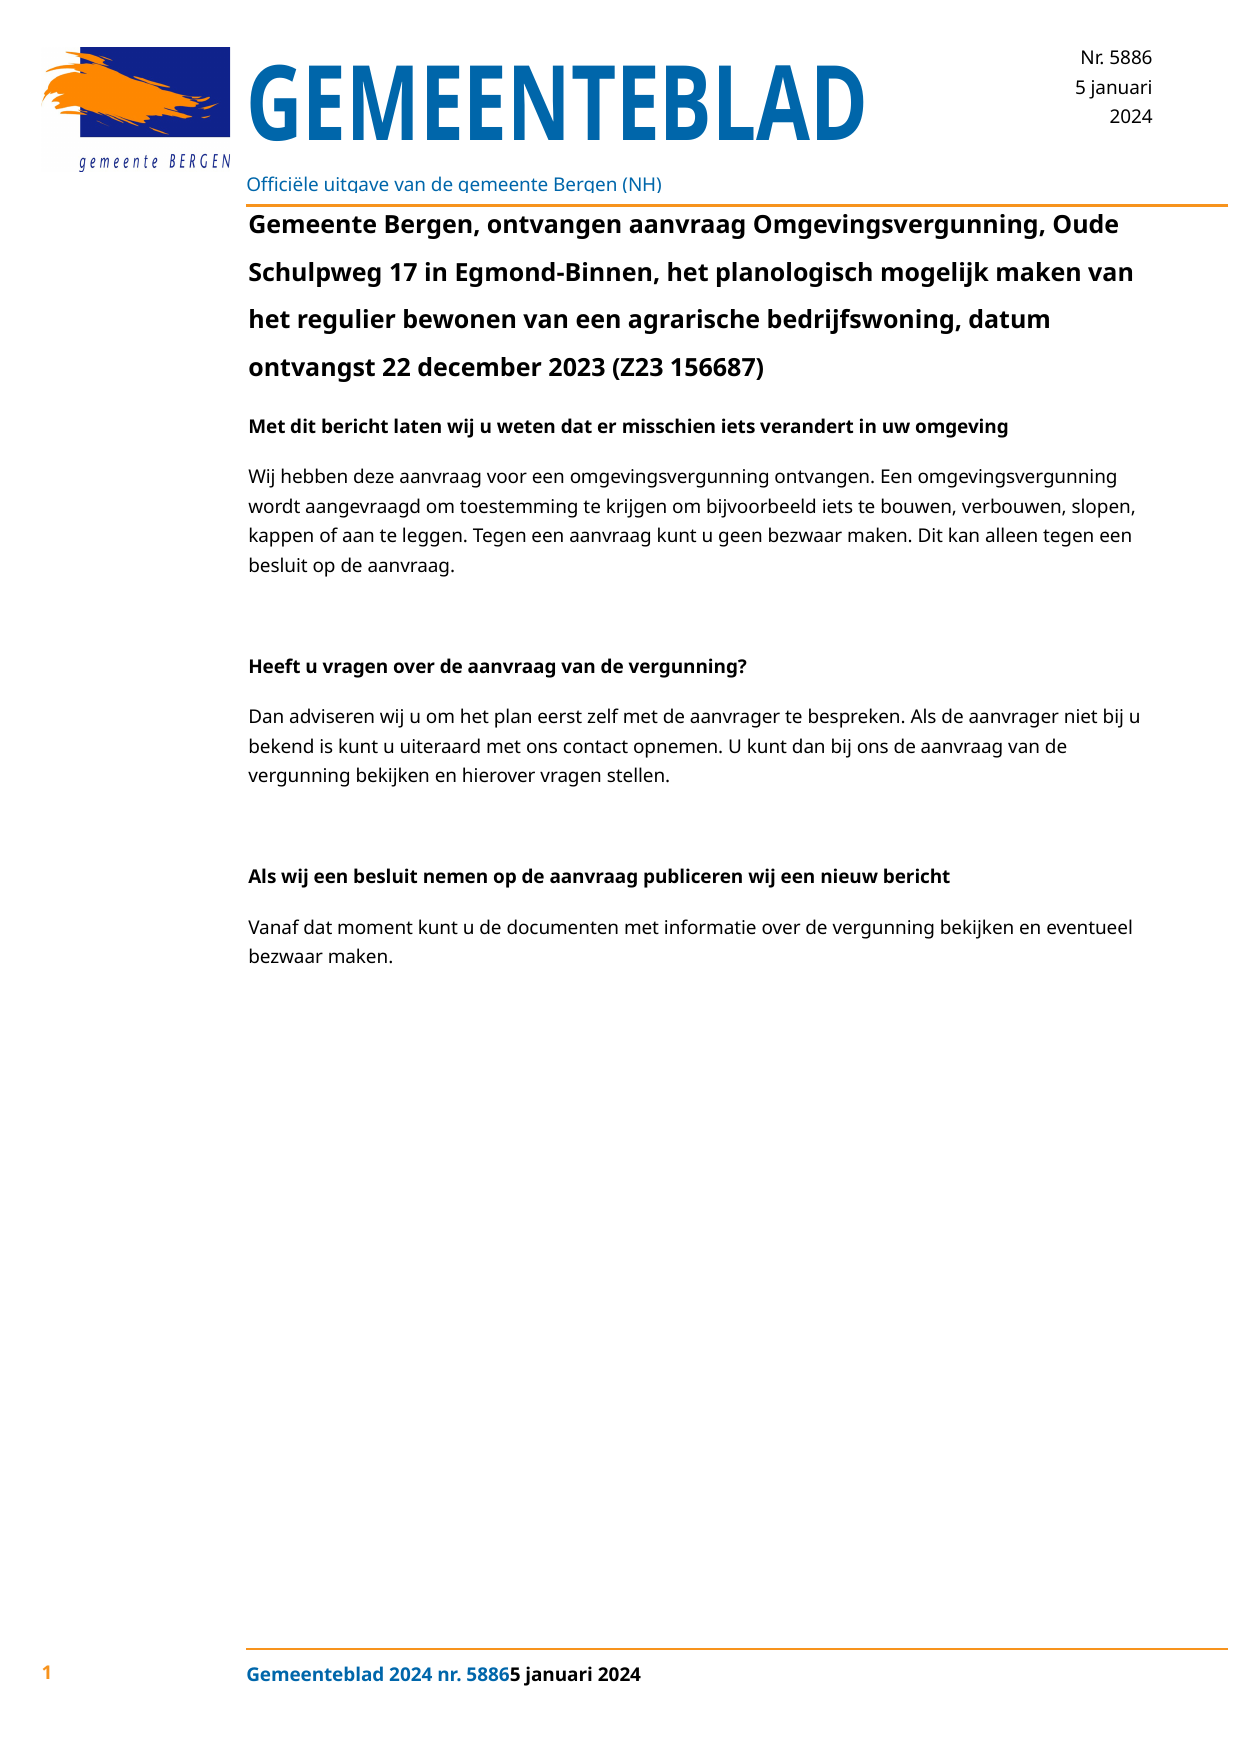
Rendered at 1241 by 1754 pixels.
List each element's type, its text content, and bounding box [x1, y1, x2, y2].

text Gemeente Bergen, ontvangen aanvraag Omgevingsvergunning, Oude Schulpweg 17 in Egmond-Binnen, het planologisch mogelijk maken van het regulier bewonen van een agrarische bedrijfswoning, datum ontvangst 22 december 2023 (Z23 156687) [248, 207, 1152, 384]
text Heeft u vragen over de aanvraag van de vergunning? [248, 653, 1152, 679]
text Dan adviseren wij u om het plan eerst zelf met de aanvrager te bespreken. Als de aanvrager niet bij u bekend is kunt u uiteraard met ons contact opnemen. U kunt dan bij ons de aanvraag van de vergunning bekijken en hierover vragen stellen. [248, 703, 1152, 788]
text Met dit bericht laten wij u weten dat er misschien iets verandert in uw omgeving [248, 413, 1152, 439]
picture [41, 47, 231, 172]
text Vanaf dat moment kunt u de documenten met informatie over de vergunning bekijken en eventueel bezwaar maken. [248, 914, 1152, 969]
text Wij hebben deze aanvraag voor een omgevingsvergunning ontvangen. Een omgevingsvergunning wordt aangevraagd om toestemming te krijgen om bijvoorbeeld iets te bouwen, verbouwen, slopen, kappen of aan te leggen. Tegen een aanvraag kunt u geen bezwaar maken. Dit kan alleen tegen een besluit op de aanvraag. [248, 463, 1152, 578]
text Als wij een besluit nemen op de aanvraag publiceren wij een nieuw bericht [248, 863, 1152, 889]
